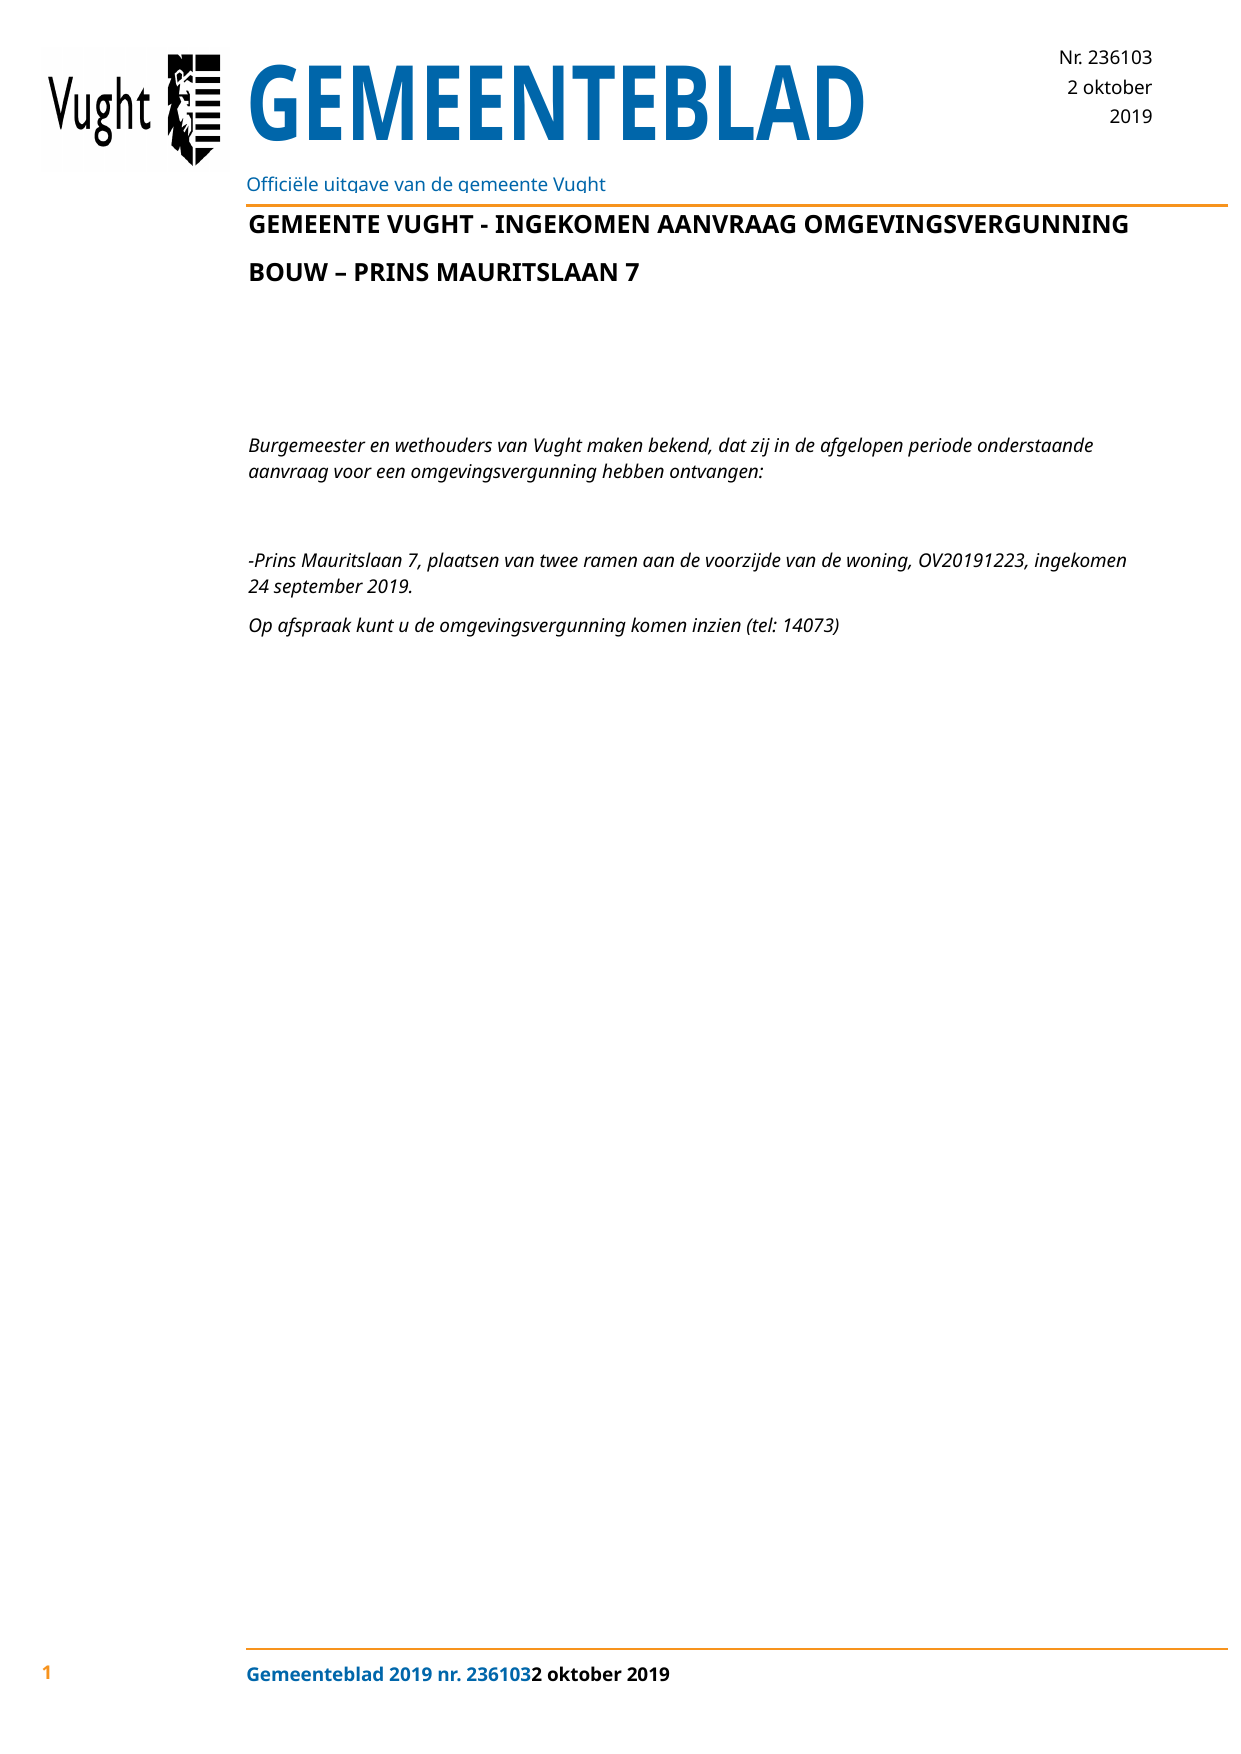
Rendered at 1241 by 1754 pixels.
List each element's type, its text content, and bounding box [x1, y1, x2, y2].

text -Prins Mauritslaan 7, plaatsen van twee ramen aan de voorzijde van de woning, OV20191223, ingekomen 24 september 2019. [248, 548, 1152, 599]
text Op afspraak kunt u de omgevingsvergunning komen inzien (tel: 14073) [248, 613, 1152, 638]
text Burgemeester en wethouders van Vught maken bekend, dat zij in de afgelopen periode onderstaande aanvraag voor een omgevingsvergunning hebben ontvangen: [248, 432, 1152, 484]
text GEMEENTE VUGHT - INGEKOMEN AANVRAAG OMGEVINGSVERGUNNING BOUW – PRINS MAURITSLAAN 7 [248, 207, 1152, 288]
picture [41, 47, 231, 172]
